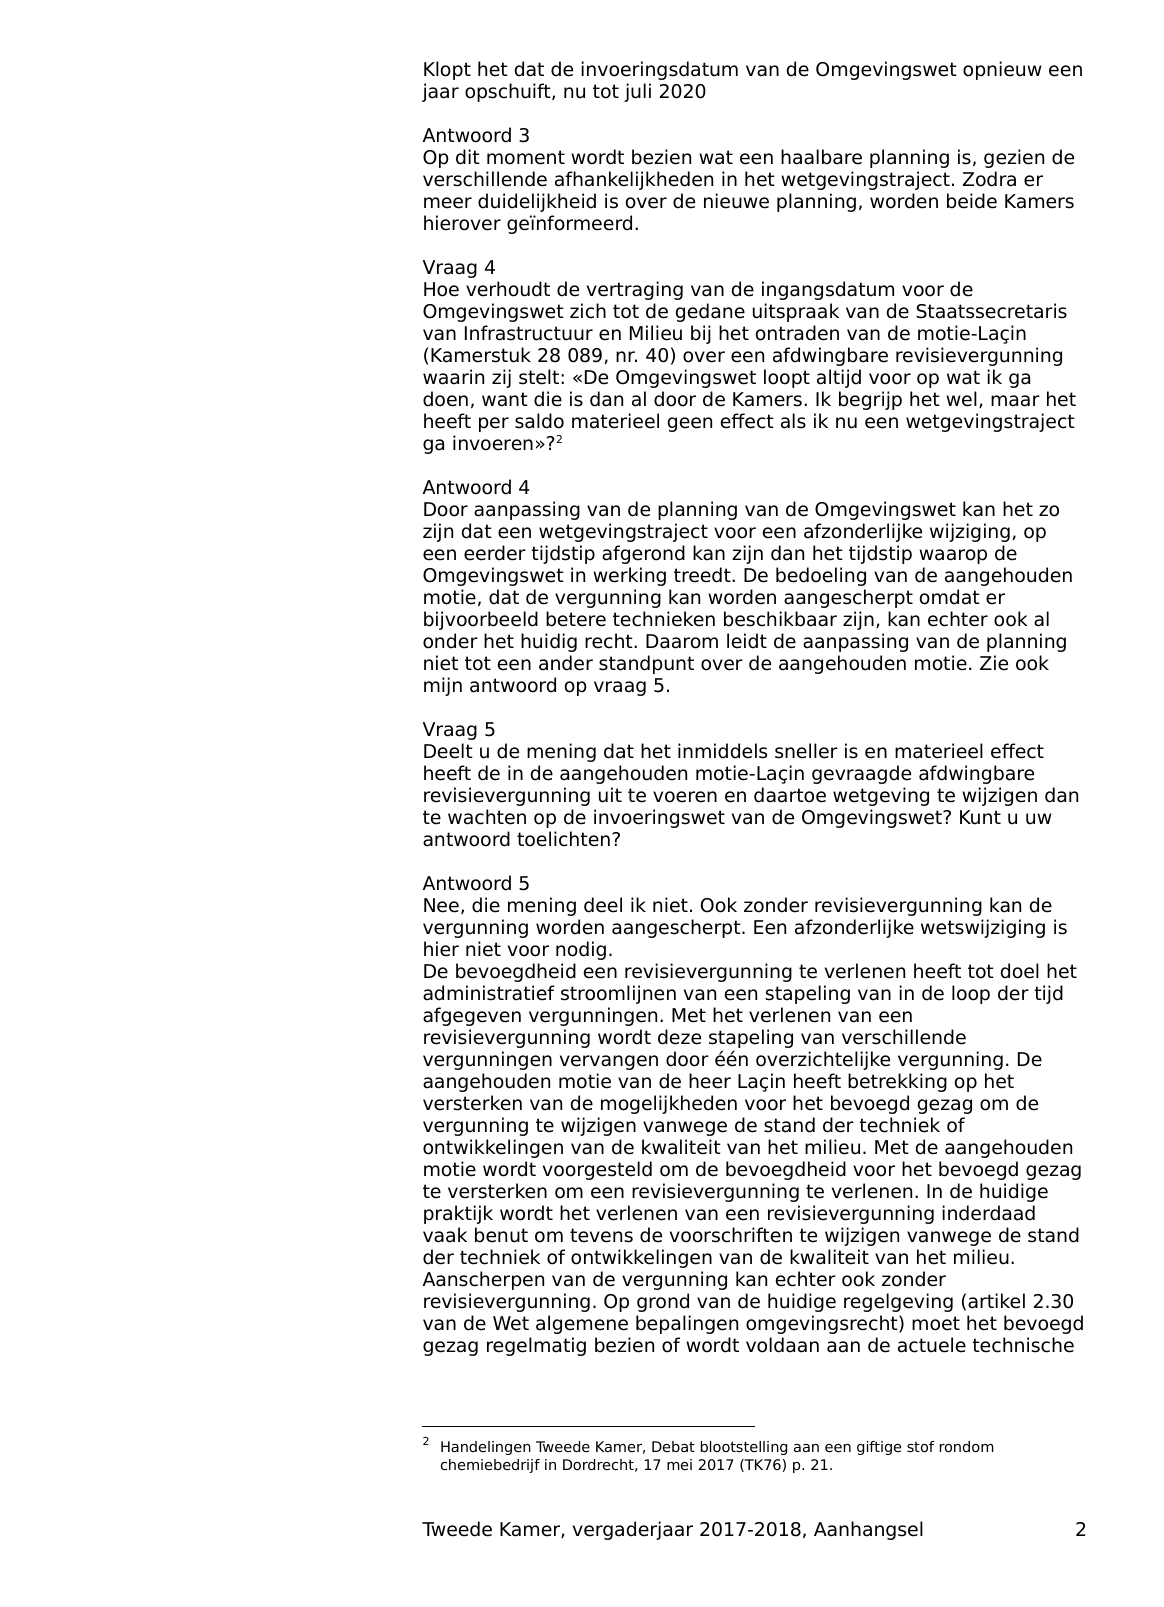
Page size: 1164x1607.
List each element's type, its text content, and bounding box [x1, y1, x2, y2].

text Door aanpassing van de planning van de Omgevingswet kan het zo zijn dat een wetgevingstraject voor een afzonderlijke wijziging, op een eerder tijdstip afgerond kan zijn dan het tijdstip waarop de Omgevingswet in werking treedt. De bedoeling van de aangehouden motie, dat de vergunning kan worden aangescherpt omdat er bijvoorbeeld betere technieken beschikbaar zijn, kan echter ook al onder het huidig recht. Daarom leidt de aanpassing van de planning niet tot een ander standpunt over de aangehouden motie. Zie ook mijn antwoord op vraag 5. [422, 499, 1087, 697]
text Antwoord 5 [422, 873, 1087, 895]
text Klopt het dat de invoeringsdatum van de Omgevingswet opnieuw een jaar opschuift, nu tot juli 2020 [422, 59, 1087, 103]
text Antwoord 4 [422, 477, 1087, 499]
text De bevoegdheid een revisievergunning te verlenen heeft tot doel het administratief stroomlijnen van een stapeling van in de loop der tijd afgegeven vergunningen. Met het verlenen van een revisievergunning wordt deze stapeling van verschillende vergunningen vervangen door één overzichtelijke vergunning. De aangehouden motie van de heer Laçin heeft betrekking op het versterken van de mogelijkheden voor het bevoegd gezag om de vergunning te wijzigen vanwege de stand der techniek of ontwikkelingen van de kwaliteit van het milieu. Met de aangehouden motie wordt voorgesteld om de bevoegdheid voor het bevoegd gezag te versterken om een revisievergunning te verlenen. In de huidige praktijk wordt het verlenen van een revisievergunning inderdaad vaak benut om tevens de voorschriften te wijzigen vanwege de stand der techniek of ontwikkelingen van de kwaliteit van het milieu. Aanscherpen van de vergunning kan echter ook zonder revisievergunning. Op grond van de huidige regelgeving (artikel 2.30 van de Wet algemene bepalingen omgevingsrecht) moet het bevoegd gezag regelmatig bezien of wordt voldaan aan de actuele technische [422, 961, 1087, 1357]
text Deelt u de mening dat het inmiddels sneller is en materieel effect heeft de in de aangehouden motie-Laçin gevraagde afdwingbare revisievergunning uit te voeren en daartoe wetgeving te wijzigen dan te wachten op de invoeringswet van de Omgevingswet? Kunt u uw antwoord toelichten? [422, 741, 1087, 851]
text Vraag 5 [422, 719, 1087, 741]
text Hoe verhoudt de vertraging van de ingangsdatum voor de Omgevingswet zich tot de gedane uitspraak van de Staatssecretaris van Infrastructuur en Milieu bij het ontraden van de motie-Laçin (Kamerstuk 28 089, nr. 40) over een afdwingbare revisievergunning waarin zij stelt: «De Omgevingswet loopt altijd voor op wat ik ga doen, want die is dan al door de Kamers. Ik begrijp het wel, maar het heeft per saldo materieel geen effect als ik nu een wetgevingstraject ga invoeren»? [422, 279, 1087, 455]
text Op dit moment wordt bezien wat een haalbare planning is, gezien de verschillende afhankelijkheden in het wetgevingstraject. Zodra er meer duidelijkheid is over de nieuwe planning, worden beide Kamers hierover geïnformeerd. [422, 147, 1087, 235]
text Antwoord 3 [422, 125, 1087, 147]
text Handelingen Tweede Kamer, Debat blootstelling aan een giftige stof rondom chemiebedrijf in Dordrecht, 17 mei 2017 (TK76) p. 21. [422, 1435, 1087, 1474]
text Vraag 4 [422, 257, 1087, 279]
text Nee, die mening deel ik niet. Ook zonder revisievergunning kan de vergunning worden aangescherpt. Een afzonderlijke wetswijziging is hier niet voor nodig. [422, 895, 1087, 961]
